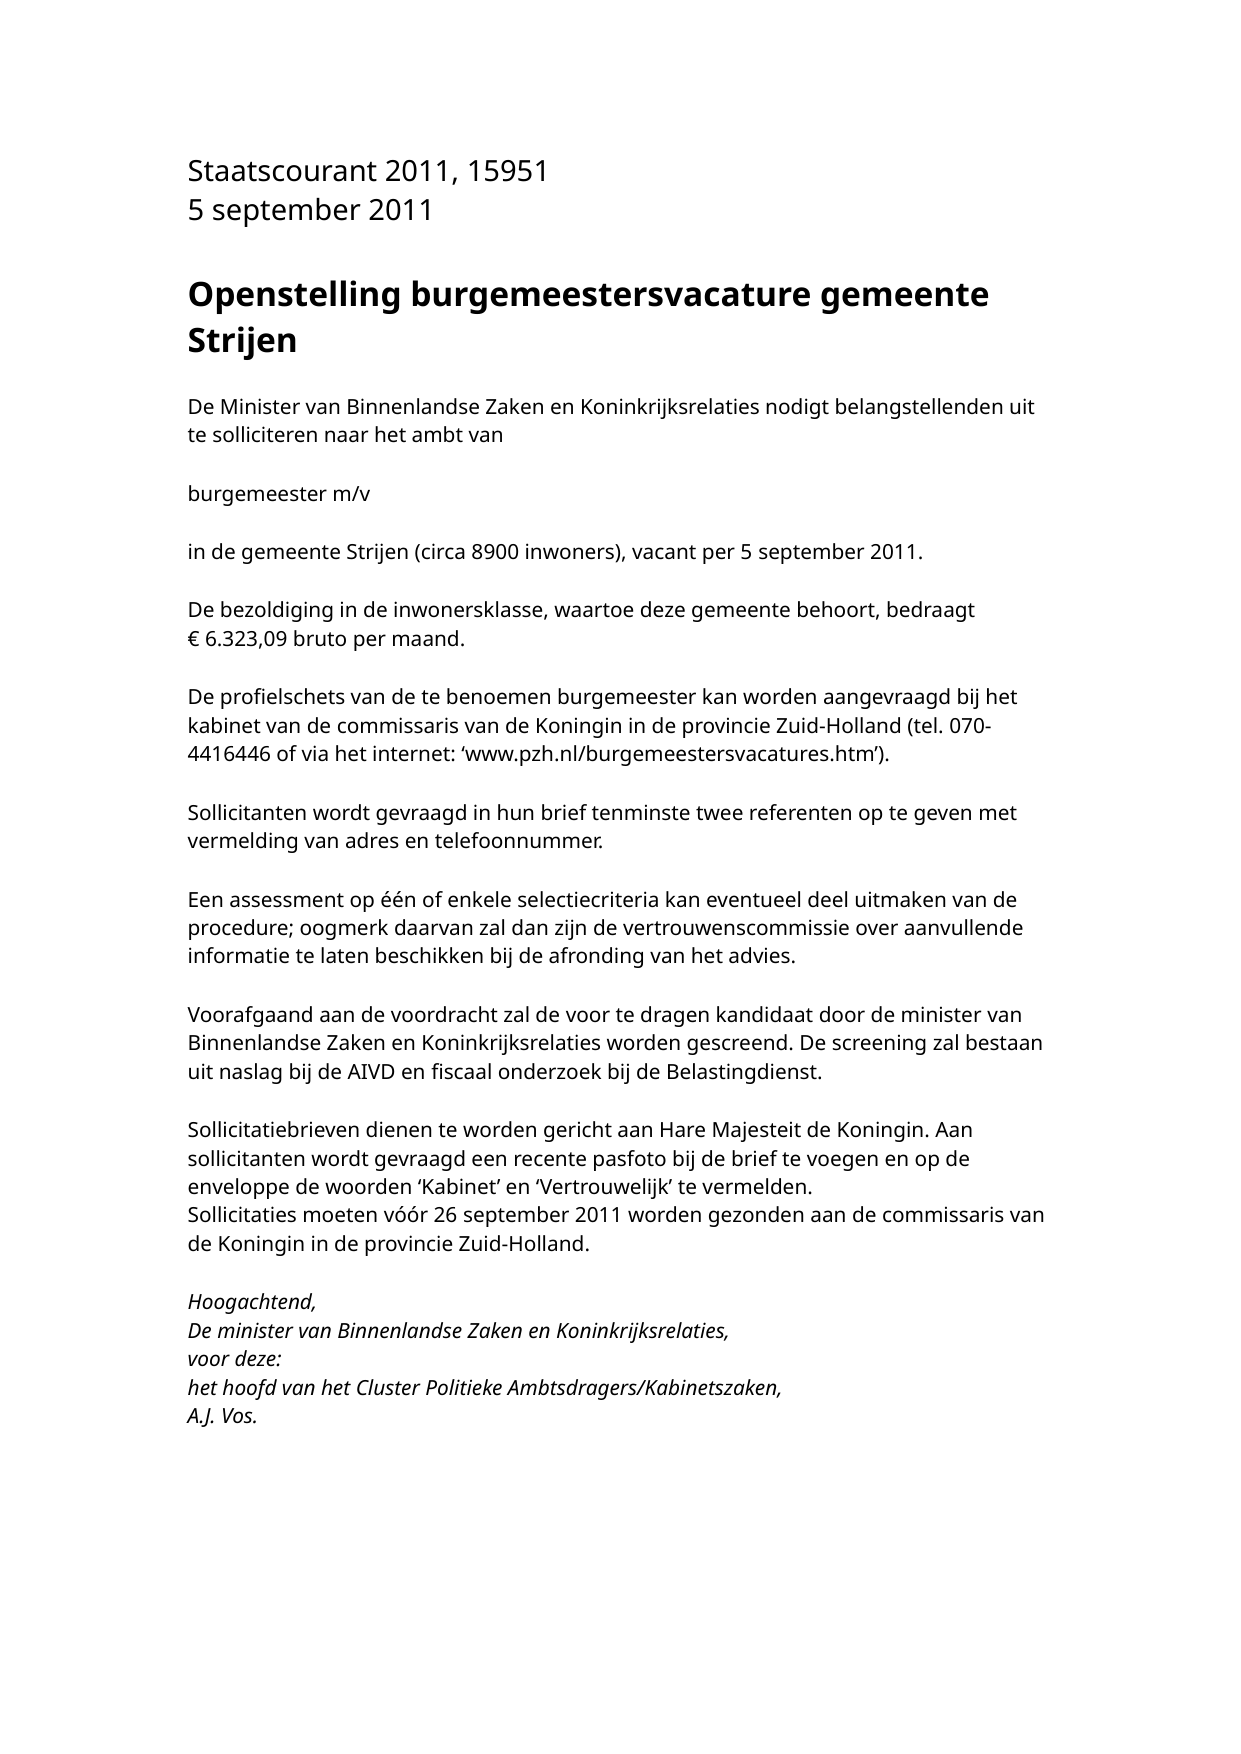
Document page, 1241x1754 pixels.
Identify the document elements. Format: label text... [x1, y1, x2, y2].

text De bezoldiging in de inwonersklasse, waartoe deze gemeente behoort, bedraagt € 6.323,09 bruto per maand. [187, 596, 1053, 652]
text voor deze: [187, 1344, 1053, 1373]
text Sollicitaties moeten vóór 26 september 2011 worden gezonden aan de commissaris van de Koningin in de provincie Zuid-Holland. [187, 1201, 1053, 1257]
subtitle Openstelling burgemeestersvacature gemeente Strijen [187, 271, 1053, 362]
text De minister van Binnenlandse Zaken en Koninkrijksrelaties, [187, 1316, 1053, 1344]
text Hoogachtend, [187, 1287, 1053, 1316]
text in de gemeente Strijen (circa 8900 inwoners), vacant per 5 september 2011. [187, 537, 1053, 566]
text Sollicitanten wordt gevraagd in hun brief tenminste twee referenten op te geven met vermelding van adres en telefoonnummer. [187, 798, 1053, 855]
text Voorafgaand aan de voordracht zal de voor te dragen kandidaat door de minister van Binnenlandse Zaken en Koninkrijksrelaties worden gescreend. De screening zal bestaan uit naslag bij de AIVD en fiscaal onderzoek bij de Belastingdienst. [187, 1000, 1053, 1085]
text Staatscourant 2011, 15951 [187, 150, 1053, 190]
text burgemeester m/v [187, 479, 1053, 507]
text Een assessment op één of enkele selectiecriteria kan eventueel deel uitmaken van de procedure; oogmerk daarvan zal dan zijn de vertrouwenscommissie over aanvullende informatie te laten beschikken bij de afronding van het advies. [187, 885, 1053, 970]
text A.J. Vos. [187, 1401, 1053, 1430]
text De profielschets van de te benoemen burgemeester kan worden aangevraagd bij het kabinet van de commissaris van de Koningin in de provincie Zuid-Holland (tel. 070-4416446 of via het internet: ‘www.pzh.nl/burgemeestersvacatures.htm’). [187, 682, 1053, 768]
text 5 september 2011 [187, 190, 1053, 229]
text het hoofd van het Cluster Politieke Ambtsdragers/Kabinetszaken, [187, 1373, 1053, 1401]
text De Minister van Binnenlandse Zaken en Koninkrijksrelaties nodigt belangstellenden uit te solliciteren naar het ambt van [187, 392, 1053, 449]
text Sollicitatiebrieven dienen te worden gericht aan Hare Majesteit de Koningin. Aan sollicitanten wordt gevraagd een recente pasfoto bij de brief te voegen en op de enveloppe de woorden ‘Kabinet’ en ‘Vertrouwelijk’ te vermelden. [187, 1115, 1053, 1201]
